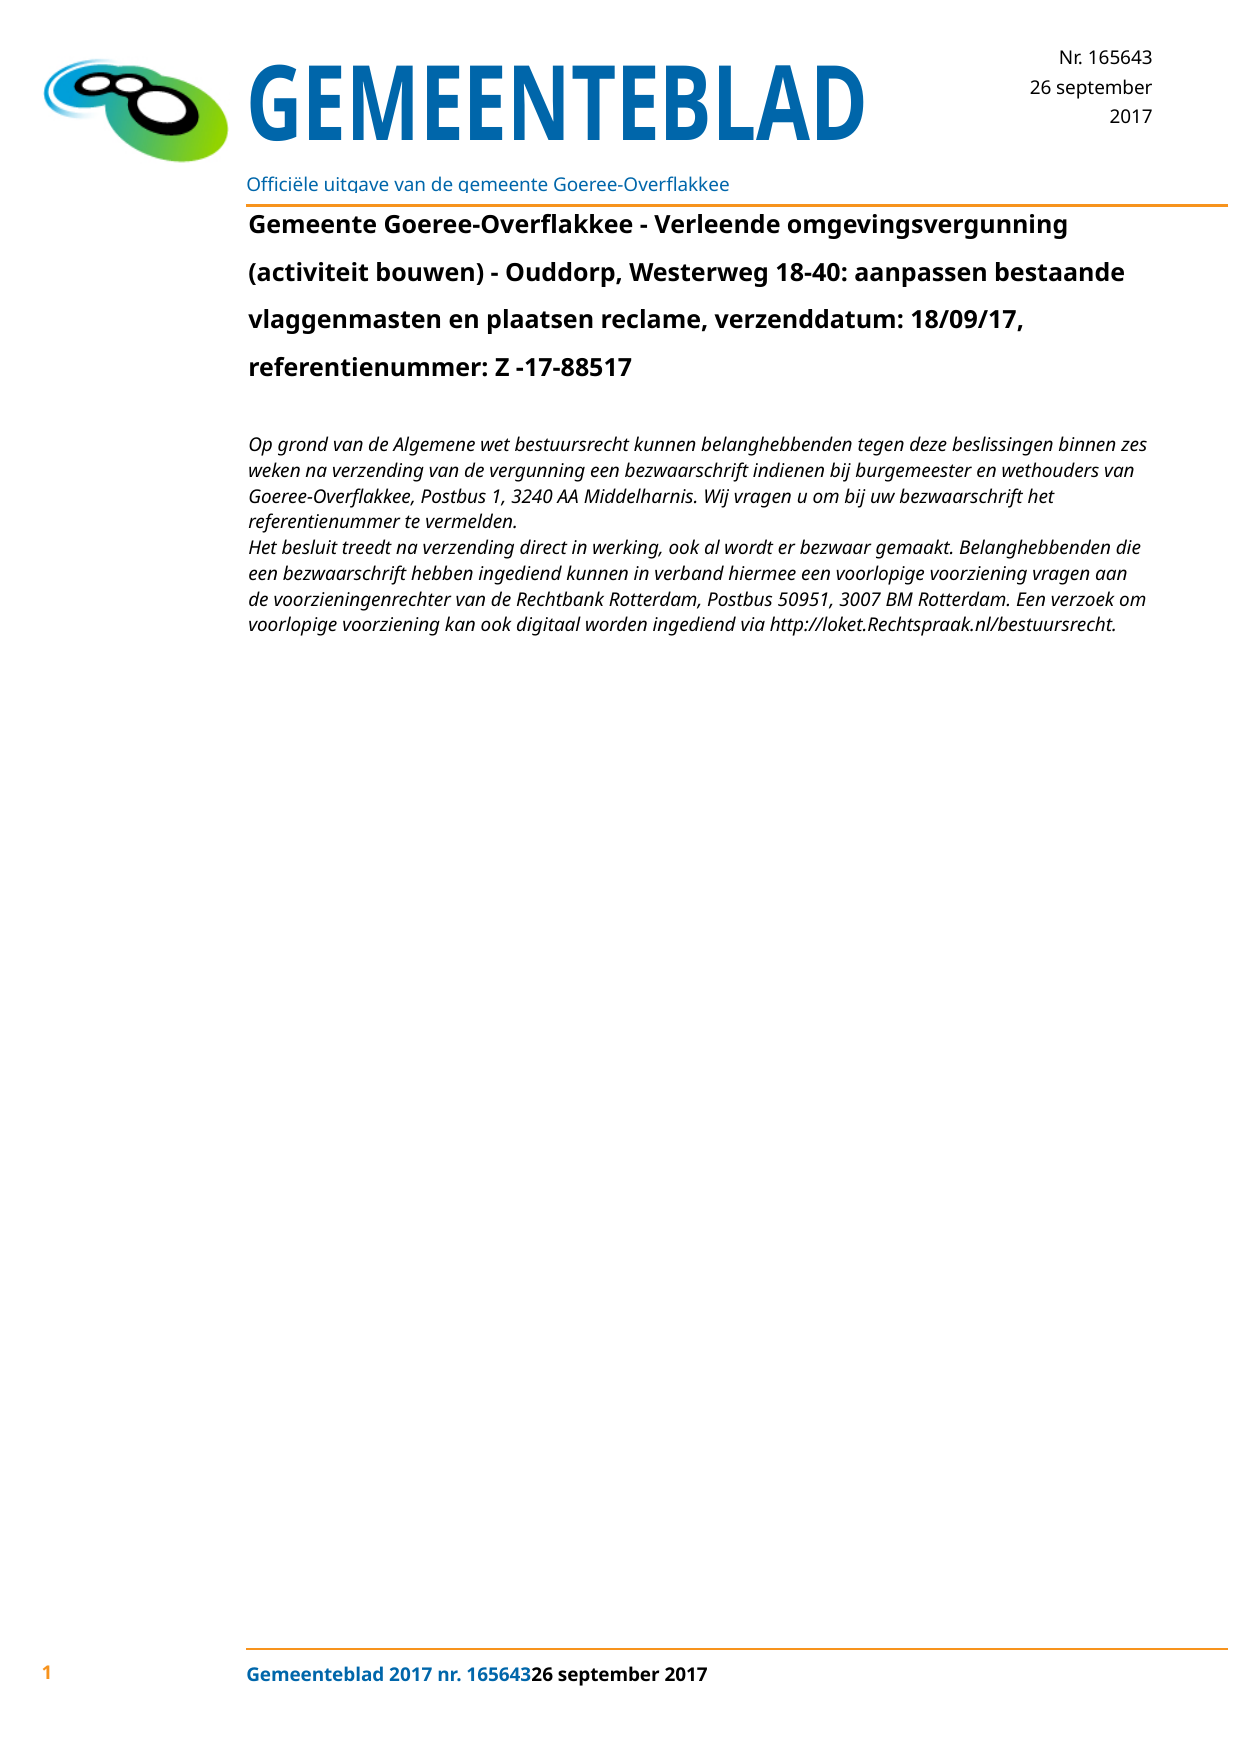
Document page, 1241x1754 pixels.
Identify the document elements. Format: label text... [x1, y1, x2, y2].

text Gemeente Goeree-Overflakkee - Verleende omgevingsvergunning (activiteit bouwen) - Ouddorp, Westerweg 18-40: aanpassen bestaande vlaggenmasten en plaatsen reclame, verzenddatum: 18/09/17, referentienummer: Z -17-88517 [248, 207, 1152, 384]
text Het besluit treedt na verzending direct in werking, ook al wordt er bezwaar gemaakt. Belanghebbenden die een bezwaarschrift hebben ingediend kunnen in verband hiermee een voorlopige voorziening vragen aan de voorzieningenrechter van de Rechtbank Rotterdam, Postbus 50951, 3007 BM Rotterdam. Een verzoek om voorlopige voorziening kan ook digitaal worden ingediend via http://loket.Rechtspraak.nl/bestuursrecht. [248, 534, 1152, 637]
picture [41, 47, 231, 172]
text Op grond van de Algemene wet bestuursrecht kunnen belanghebbenden tegen deze beslissingen binnen zes weken na verzending van de vergunning een bezwaarschrift indienen bij burgemeester en wethouders van Goeree-Overflakkee, Postbus 1, 3240 AA Middelharnis. Wij vragen u om bij uw bezwaarschrift het referentienummer te vermelden. [248, 431, 1152, 534]
